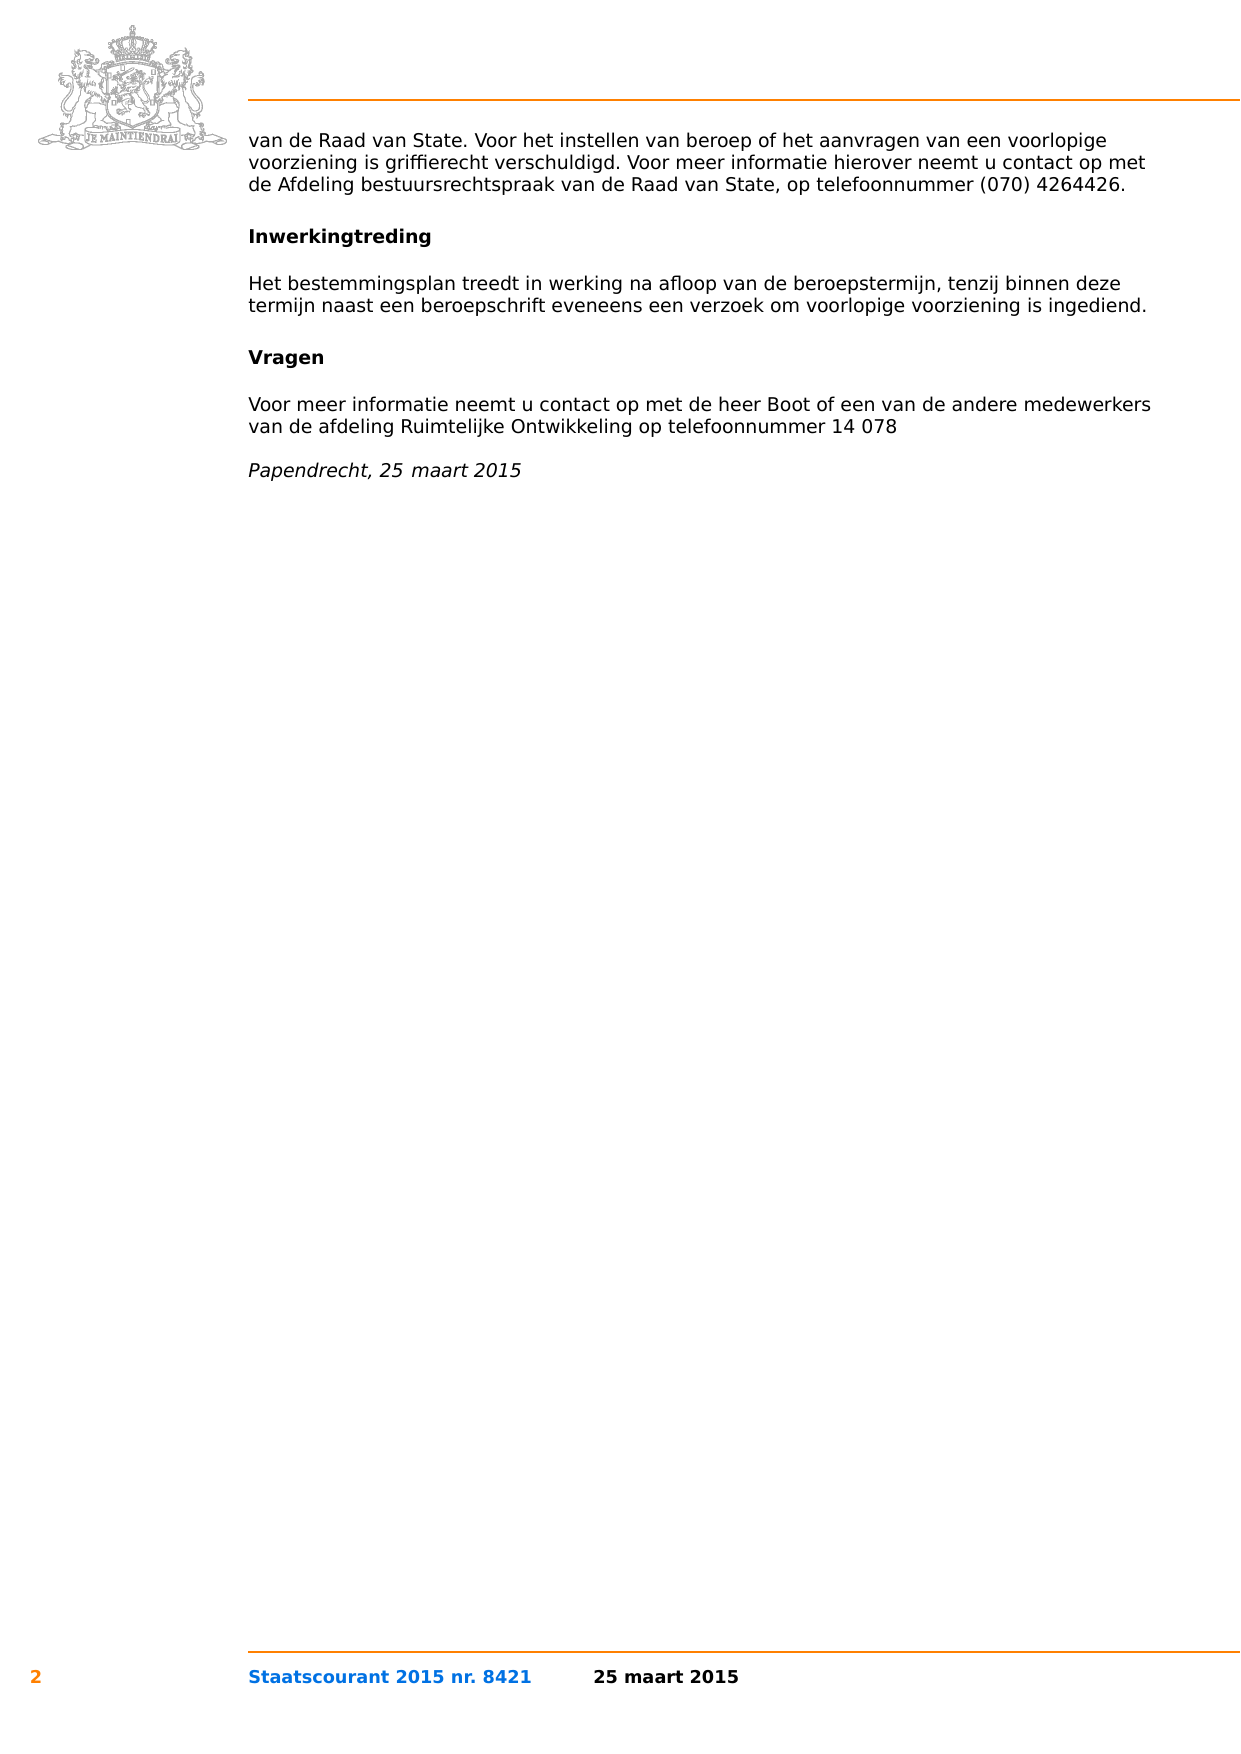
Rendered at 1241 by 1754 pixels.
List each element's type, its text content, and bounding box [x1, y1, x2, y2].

subtitle Inwerkingtreding [248, 226, 1163, 248]
text van de Raad van State. Voor het instellen van beroep of het aanvragen van een voorlopige voorziening is griffierecht verschuldigd. Voor meer informatie hierover neemt u contact op met de Afdeling bestuursrechtspraak van de Raad van State, op telefoonnummer (070) 4264426. [248, 130, 1163, 196]
text Papendrecht, 25 maart 2015 [248, 459, 1163, 482]
picture [38, 25, 227, 150]
text Voor meer informatie neemt u contact op met de heer Boot of een van de andere medewerkers van de afdeling Ruimtelijke Ontwikkeling op telefoonnummer 14 078 [248, 394, 1163, 438]
text Het bestemmingsplan treedt in werking na afloop van de beroepstermijn, tenzij binnen deze termijn naast een beroepschrift eveneens een verzoek om voorlopige voorziening is ingediend. [248, 273, 1163, 317]
subtitle Vragen [248, 347, 1163, 369]
